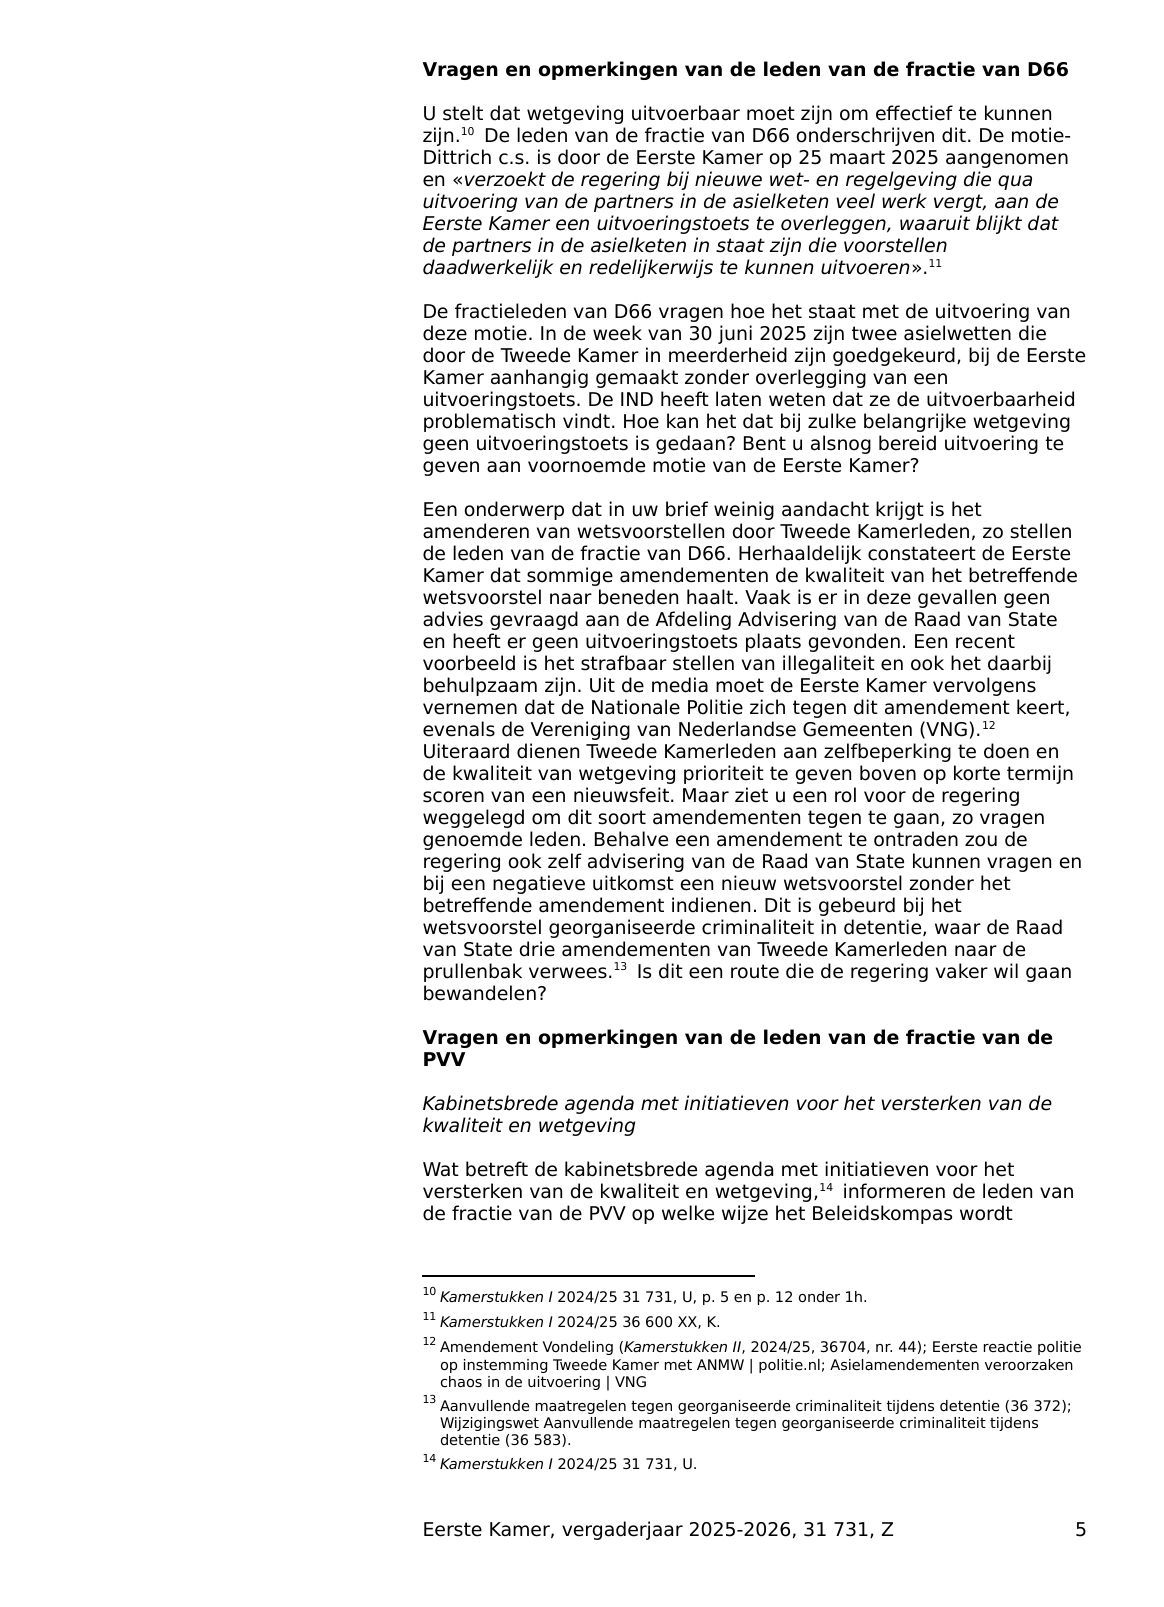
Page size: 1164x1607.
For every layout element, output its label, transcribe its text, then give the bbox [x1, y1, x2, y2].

subtitle Vragen en opmerkingen van de leden van de fractie van D66 [422, 59, 1087, 81]
text De fractieleden van D66 vragen hoe het staat met de uitvoering van deze motie. In de week van 30 juni 2025 zijn twee asielwetten die door de Tweede Kamer in meerderheid zijn goedgekeurd, bij de Eerste Kamer aanhangig gemaakt zonder overlegging van een uitvoeringstoets. De IND heeft laten weten dat ze de uitvoerbaarheid problematisch vindt. Hoe kan het dat bij zulke belangrijke wetgeving geen uitvoeringstoets is gedaan? Bent u alsnog bereid uitvoering te geven aan voornoemde motie van de Eerste Kamer? [422, 301, 1087, 477]
text Aanvullende maatregelen tegen georganiseerde criminaliteit tijdens detentie (36 372); Wijzigingswet Aanvullende maatregelen tegen georganiseerde criminaliteit tijdens detentie (36 583). [422, 1393, 1087, 1449]
subtitle Vragen en opmerkingen van de leden van de fractie van de PVV [422, 1027, 1087, 1071]
text Een onderwerp dat in uw brief weinig aandacht krijgt is het amenderen van wetsvoorstellen door Tweede Kamerleden, zo stellen de leden van de fractie van D66. Herhaaldelijk constateert de Eerste Kamer dat sommige amendementen de kwaliteit van het betreffende wetsvoorstel naar beneden haalt. Vaak is er in deze gevallen geen advies gevraagd aan de Afdeling Advisering van de Raad van State en heeft er geen uitvoeringstoets plaats gevonden. Een recent voorbeeld is het strafbaar stellen van illegaliteit en ook het daarbij behulpzaam zijn. Uit de media moet de Eerste Kamer vervolgens vernemen dat de Nationale Politie zich tegen dit amendement keert, evenals de Vereniging van Nederlandse Gemeenten (VNG). Uiteraard dienen Tweede Kamerleden aan zelfbeperking te doen en de kwaliteit van wetgeving prioriteit te geven boven op korte termijn scoren van een nieuwsfeit. Maar ziet u een rol voor de regering weggelegd om dit soort amendementen tegen te gaan, zo vragen genoemde leden. Behalve een amendement te ontraden zou de regering ook zelf advisering van de Raad van State kunnen vragen en bij een negatieve uitkomst een nieuw wetsvoorstel zonder het betreffende amendement indienen. Dit is gebeurd bij het wetsvoorstel georganiseerde criminaliteit in detentie, waar de Raad van State drie amendementen van Tweede Kamerleden naar de prullenbak verwees. Is dit een route die de regering vaker wil gaan bewandelen? [422, 499, 1087, 1005]
subtitle Kabinetsbrede agenda met initiatieven voor het versterken van de kwaliteit en wetgeving [422, 1093, 1087, 1137]
text Kamerstukken I 2024/25 31 731, U, p. 5 en p. 12 onder 1h. [422, 1285, 1087, 1307]
text Kamerstukken I 2024/25 36 600 XX, K. [422, 1310, 1087, 1332]
text Amendement Vondeling (Kamerstukken II, 2024/25, 36704, nr. 44); Eerste reactie politie op instemming Tweede Kamer met ANMW | politie.nl; Asielamendementen veroorzaken chaos in de uitvoering | VNG [422, 1335, 1087, 1391]
text Kamerstukken I 2024/25 31 731, U. [422, 1452, 1087, 1474]
text Wat betreft de kabinetsbrede agenda met initiatieven voor het versterken van de kwaliteit en wetgeving, informeren de leden van de fractie van de PVV op welke wijze het Beleidskompas wordt [422, 1159, 1087, 1225]
text U stelt dat wetgeving uitvoerbaar moet zijn om effectief te kunnen zijn. De leden van de fractie van D66 onderschrijven dit. De motie-Dittrich c.s. is door de Eerste Kamer op 25 maart 2025 aangenomen en «verzoekt de regering bij nieuwe wet- en regelgeving die qua uitvoering van de partners in de asielketen veel werk vergt, aan de Eerste Kamer een uitvoeringstoets te overleggen, waaruit blijkt dat de partners in de asielketen in staat zijn die voorstellen daadwerkelijk en redelijkerwijs te kunnen uitvoeren». [422, 103, 1087, 279]
